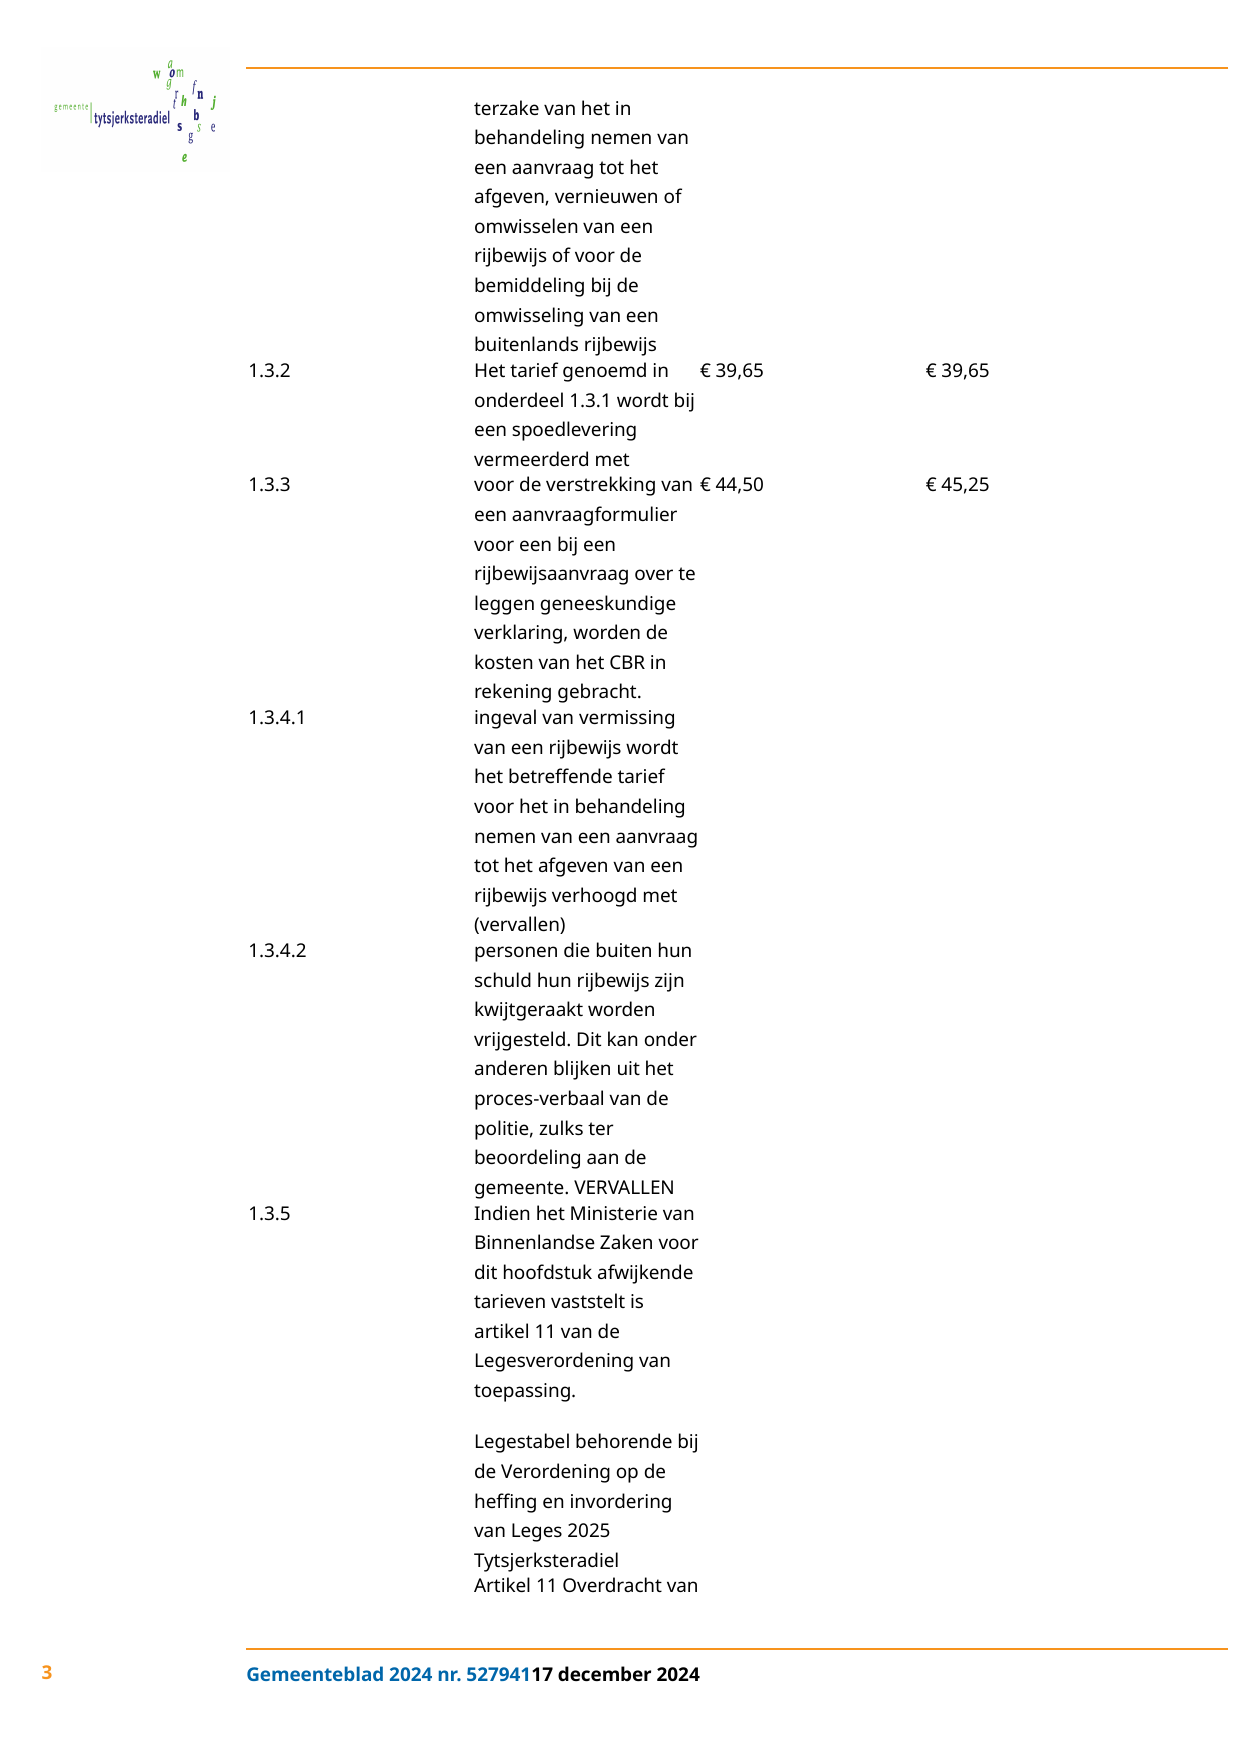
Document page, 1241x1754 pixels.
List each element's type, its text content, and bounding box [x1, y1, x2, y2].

table_cell [926, 1573, 1152, 1598]
table_cell € 39,65 [700, 357, 926, 472]
table_cell ingeval van vermissing van een rijbewijs wordt het betreffende tarief voor het in behandeling nemen van een aanvraag tot het afgeven van een rijbewijs verhoogd met (vervallen) [474, 705, 700, 937]
table_cell Artikel 11 Overdracht van [474, 1573, 700, 1598]
table_cell 1.3.5 [248, 1200, 474, 1403]
table_cell terzake van het in behandeling nemen van een aanvraag tot het afgeven, vernieuwen of omwisselen van een rijbewijs of voor de bemiddeling bij de omwisseling van een buitenlands rijbewijs [474, 95, 700, 357]
table_cell [700, 95, 926, 357]
table_cell [926, 1429, 1152, 1573]
table_cell [926, 705, 1152, 937]
table_cell Indien het Ministerie van Binnenlandse Zaken voor dit hoofdstuk afwijkende tarieven vaststelt is artikel 11 van de Legesverordening van toepassing. [474, 1200, 700, 1403]
table_cell € 39,65 [926, 357, 1152, 472]
table_cell 1.3.2 [248, 357, 474, 472]
table_cell [248, 1403, 1152, 1429]
table_cell Het tarief genoemd in onderdeel 1.3.1 wordt bij een spoedlevering vermeerderd met [474, 357, 700, 472]
table_cell [700, 937, 926, 1200]
table_cell [926, 937, 1152, 1200]
table_cell € 45,25 [926, 472, 1152, 704]
table_cell [700, 705, 926, 937]
table_cell [248, 1573, 474, 1598]
table_cell Legestabel behorende bij de Verordening op de heffing en invordering van Leges 2025 Tytsjerksteradiel [474, 1429, 700, 1573]
table_cell voor de verstrekking van een aanvraagformulier voor een bij een rijbewijsaanvraag over te leggen geneeskundige verklaring, worden de kosten van het CBR in rekening gebracht. [474, 472, 700, 704]
table_cell [248, 1429, 474, 1573]
table_cell personen die buiten hun schuld hun rijbewijs zijn kwijtgeraakt worden vrijgesteld. Dit kan onder anderen blijken uit het proces-verbaal van de politie, zulks ter beoordeling aan de gemeente. VERVALLEN [474, 937, 700, 1200]
table_cell 1.3.4.2 [248, 937, 474, 1200]
table_cell [926, 1200, 1152, 1403]
table_cell 1.3.3 [248, 472, 474, 704]
table_cell [926, 95, 1152, 357]
table_cell 1.3.4.1 [248, 705, 474, 937]
table_cell [248, 95, 474, 357]
table_cell [700, 1573, 926, 1598]
table_cell € 44,50 [700, 472, 926, 704]
table_cell [700, 1200, 926, 1403]
table_cell [700, 1429, 926, 1573]
picture [41, 47, 231, 172]
